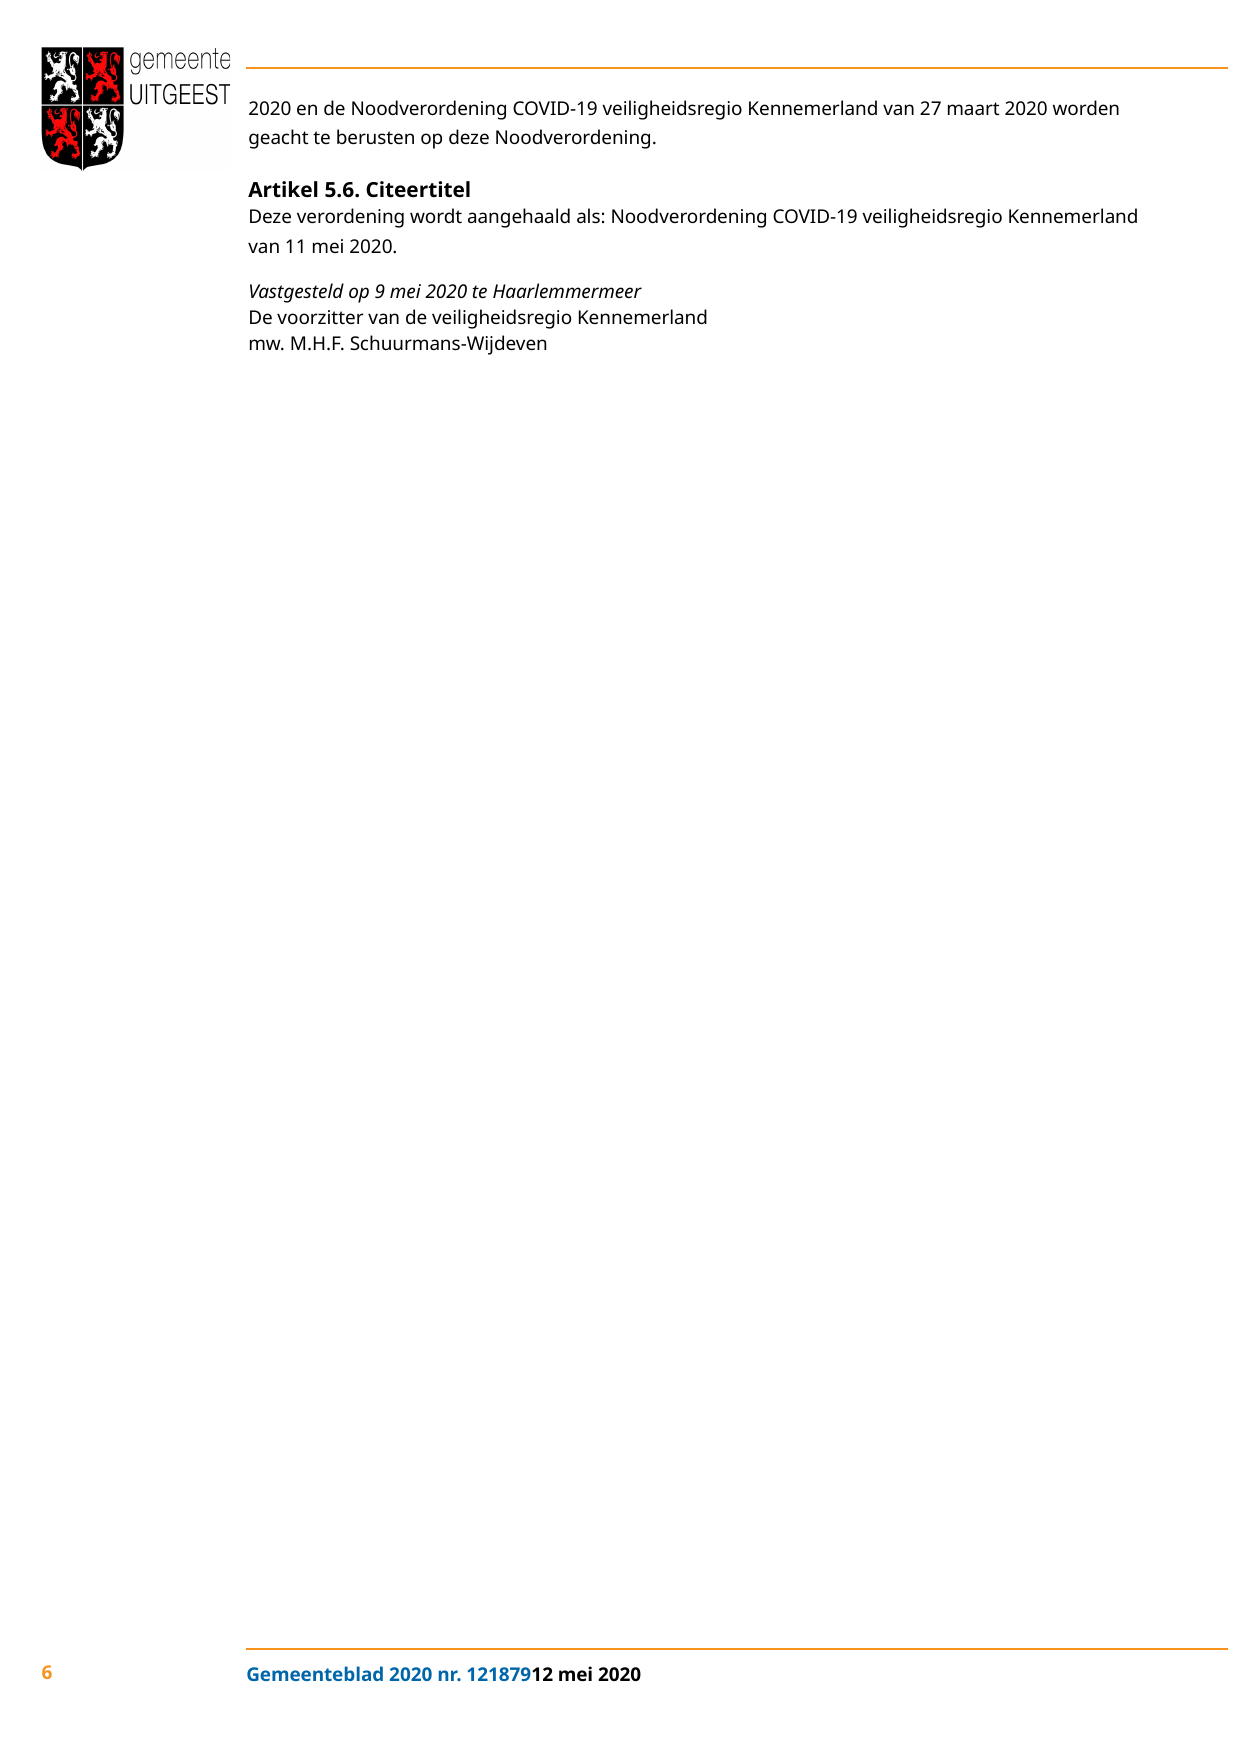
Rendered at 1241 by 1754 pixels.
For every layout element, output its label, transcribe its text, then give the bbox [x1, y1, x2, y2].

text De voorzitter van de veiligheidsregio Kennemerland [248, 304, 1152, 330]
text 2020 en de Noodverordening COVID-19 veiligheidsregio Kennemerland van 27 maart 2020 worden geacht te berusten op deze Noodverordening. [248, 95, 1152, 150]
text mw. M.H.F. Schuurmans-Wijdeven [248, 330, 1152, 356]
text Artikel 5.6. Citeertitel [248, 175, 1152, 203]
picture [41, 47, 231, 172]
text Vastgesteld op 9 mei 2020 te Haarlemmermeer [248, 278, 1152, 304]
text Deze verordening wordt aangehaald als: Noodverordening COVID-19 veiligheidsregio Kennemerland van 11 mei 2020. [248, 203, 1152, 258]
